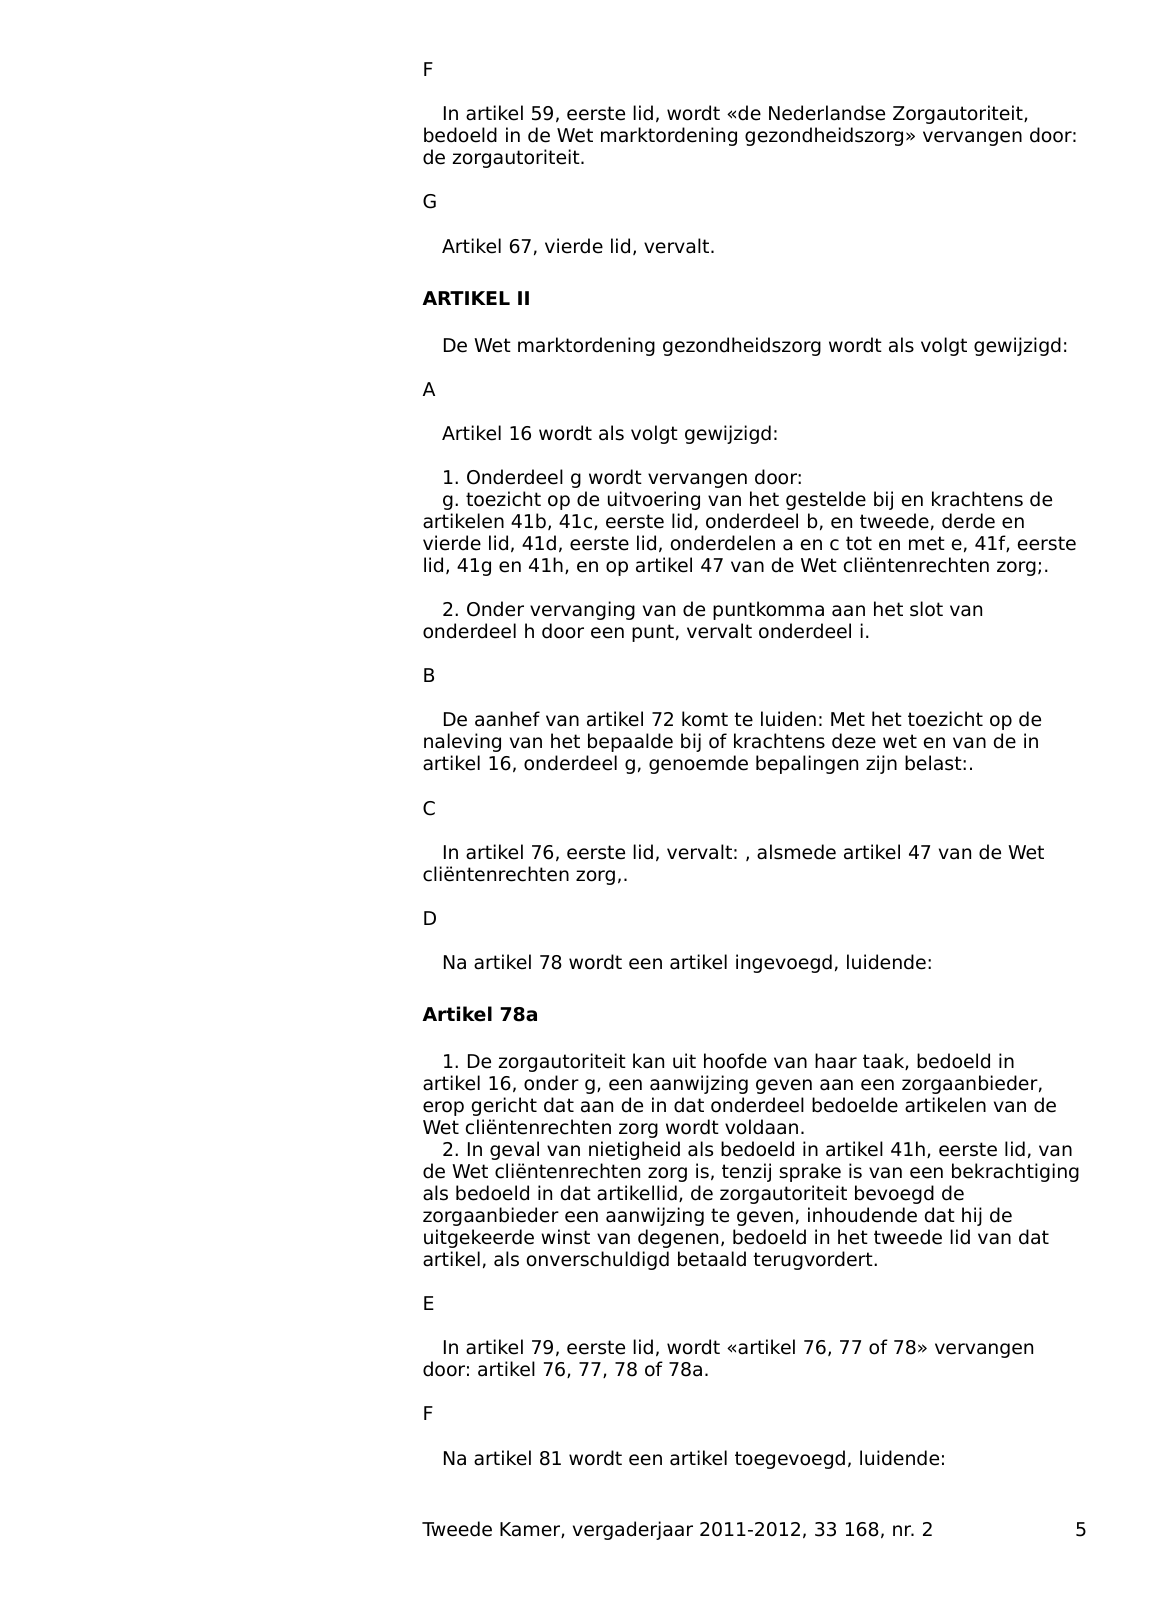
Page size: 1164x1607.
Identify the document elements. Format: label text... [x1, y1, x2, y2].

subtitle Artikel 78a [422, 1004, 1087, 1026]
text 1. De zorgautoriteit kan uit hoofde van haar taak, bedoeld in artikel 16, onder g, een aanwijzing geven aan een zorgaanbieder, erop gericht dat aan de in dat onderdeel bedoelde artikelen van de Wet cliëntenrechten zorg wordt voldaan. [422, 1051, 1087, 1139]
text g. toezicht op de uitvoering van het gestelde bij en krachtens de artikelen 41b, 41c, eerste lid, onderdeel b, en tweede, derde en vierde lid, 41d, eerste lid, onderdelen a en c tot en met e, 41f, eerste lid, 41g en 41h, en op artikel 47 van de Wet cliëntenrechten zorg;. [422, 489, 1087, 577]
text E [422, 1293, 1087, 1315]
text F [422, 59, 1087, 81]
text In artikel 79, eerste lid, wordt «artikel 76, 77 of 78» vervangen door: artikel 76, 77, 78 of 78a. [422, 1337, 1087, 1381]
text In artikel 76, eerste lid, vervalt: , alsmede artikel 47 van de Wet cliëntenrechten zorg,. [422, 842, 1087, 886]
text 2. In geval van nietigheid als bedoeld in artikel 41h, eerste lid, van de Wet cliëntenrechten zorg is, tenzij sprake is van een bekrachtiging als bedoeld in dat artikellid, de zorgautoriteit bevoegd de zorgaanbieder een aanwijzing te geven, inhoudende dat hij de uitgekeerde winst van degenen, bedoeld in het tweede lid van dat artikel, als onverschuldigd betaald terugvordert. [422, 1139, 1087, 1271]
text 2. Onder vervanging van de puntkomma aan het slot van onderdeel h door een punt, vervalt onderdeel i. [422, 599, 1087, 643]
text G [422, 191, 1087, 213]
text Artikel 67, vierde lid, vervalt. [422, 236, 1087, 257]
text Na artikel 81 wordt een artikel toegevoegd, luidende: [422, 1447, 1087, 1469]
text C [422, 797, 1087, 819]
text De aanhef van artikel 72 komt te luiden: Met het toezicht op de naleving van het bepaalde bij of krachtens deze wet en van de in artikel 16, onderdeel g, genoemde bepalingen zijn belast:. [422, 709, 1087, 775]
text Artikel 16 wordt als volgt gewijzigd: [422, 423, 1087, 445]
text Na artikel 78 wordt een artikel ingevoegd, luidende: [422, 952, 1087, 974]
text D [422, 908, 1087, 930]
subtitle ARTIKEL II [422, 287, 1087, 309]
text A [422, 379, 1087, 401]
text B [422, 665, 1087, 687]
text De Wet marktordening gezondheidszorg wordt als volgt gewijzigd: [422, 334, 1087, 356]
text F [422, 1403, 1087, 1425]
text In artikel 59, eerste lid, wordt «de Nederlandse Zorgautoriteit, bedoeld in de Wet marktordening gezondheidszorg» vervangen door: de zorgautoriteit. [422, 103, 1087, 169]
text 1. Onderdeel g wordt vervangen door: [422, 467, 1087, 489]
